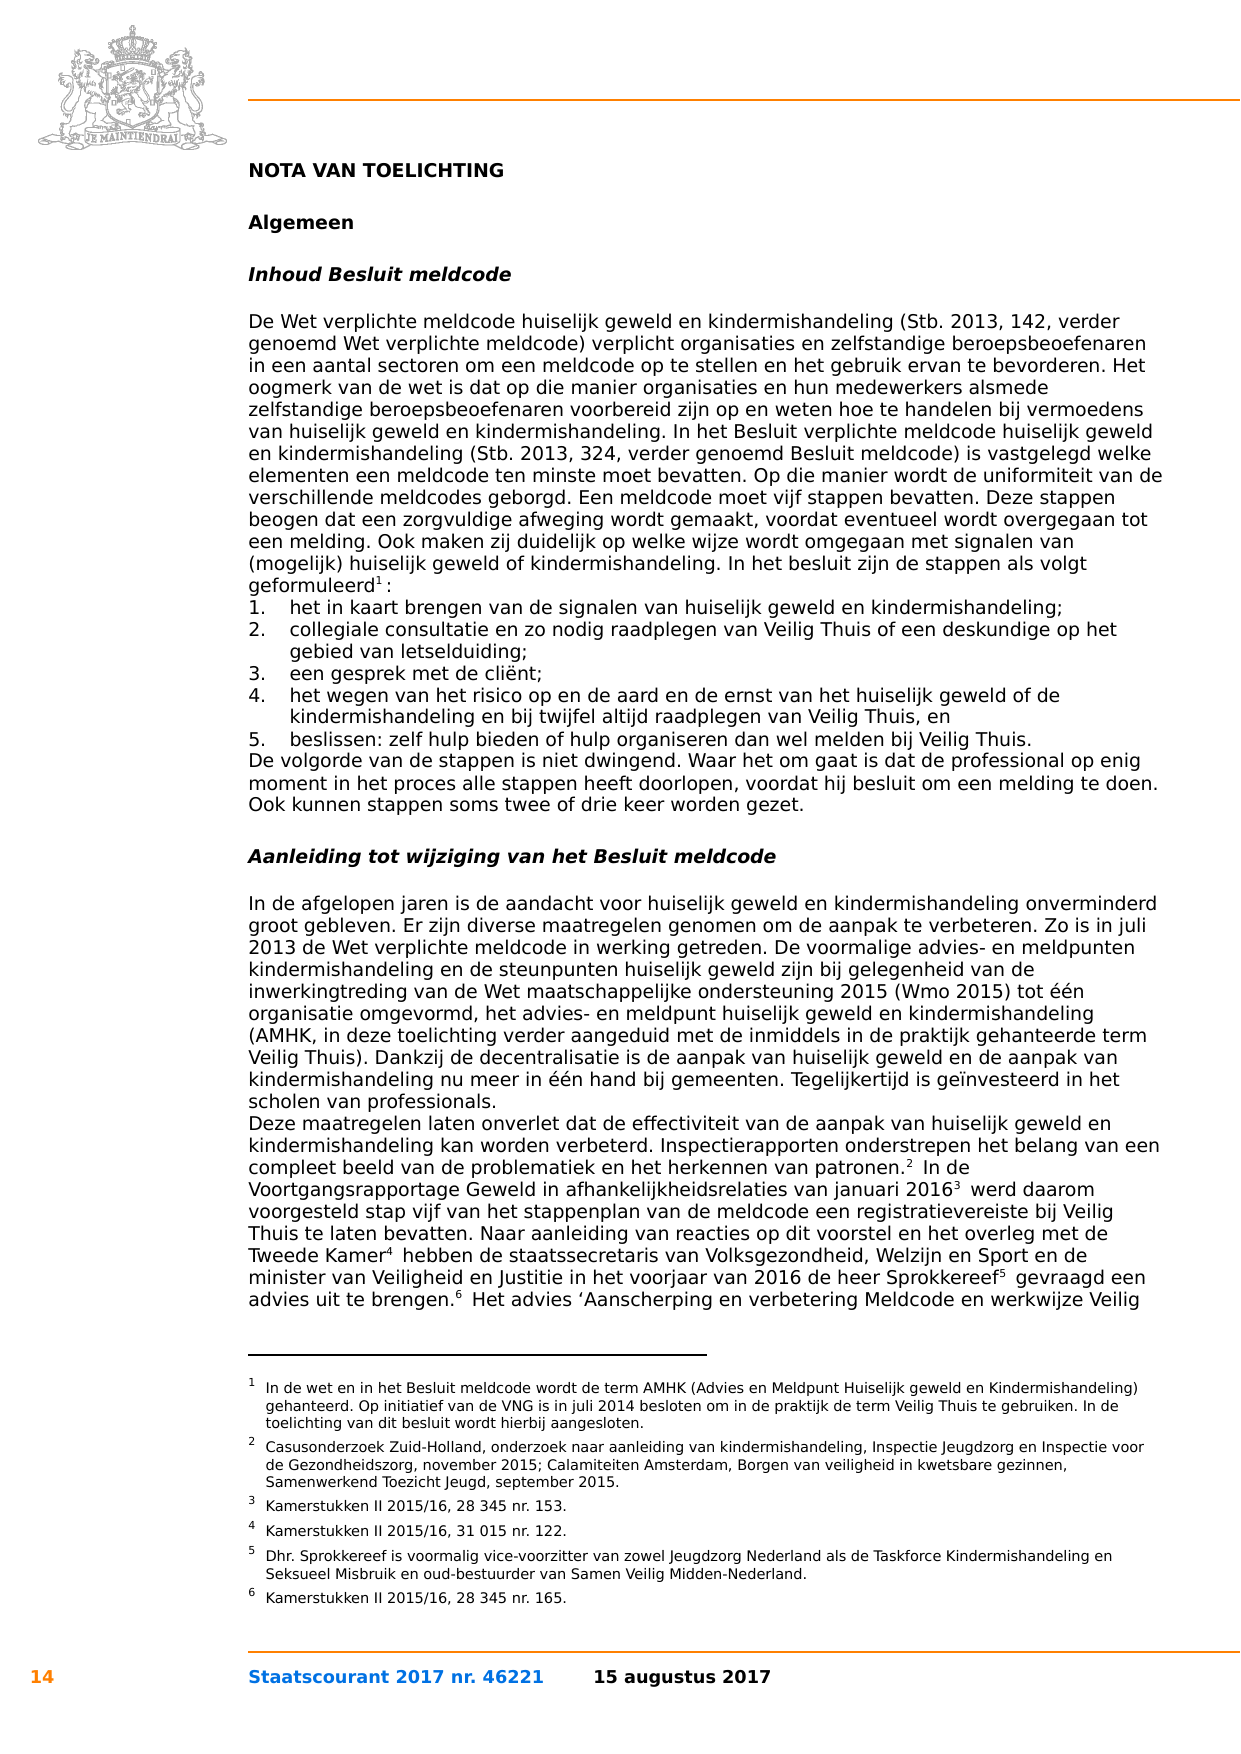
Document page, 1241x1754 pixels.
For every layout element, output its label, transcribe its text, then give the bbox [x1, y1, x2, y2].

subtitle Algemeen [248, 212, 1163, 234]
text 3. een gesprek met de cliënt; [248, 662, 1163, 684]
text Kamerstukken II 2015/16, 28 345 nr. 153. [248, 1494, 1163, 1516]
text In de wet en in het Besluit meldcode wordt de term AMHK (Advies en Meldpunt Huiselijk geweld en Kindermishandeling) gehanteerd. Op initiatief van de VNG is in juli 2014 besloten om in de praktijk de term Veilig Thuis te gebruiken. In de toelichting van dit besluit wordt hierbij aangesloten. [248, 1376, 1163, 1432]
text 2. collegiale consultatie en zo nodig raadplegen van Veilig Thuis of een deskundige op het gebied van letselduiding; [248, 618, 1163, 662]
text Deze maatregelen laten onverlet dat de effectiviteit van de aanpak van huiselijk geweld en kindermishandeling kan worden verbeterd. Inspectierapporten onderstrepen het belang van een compleet beeld van de problematiek en het herkennen van patronen. In de Voortgangsrapportage Geweld in afhankelijkheidsrelaties van januari 2016 werd daarom voorgesteld stap vijf van het stappenplan van de meldcode een registratievereiste bij Veilig Thuis te laten bevatten. Naar aanleiding van reacties op dit voorstel en het overleg met de Tweede Kamer hebben de staatssecretaris van Volksgezondheid, Welzijn en Sport en de minister van Veiligheid en Justitie in het voorjaar van 2016 de heer Sprokkereef gevraagd een advies uit te brengen. Het advies ‘Aanscherping en verbetering Meldcode en werkwijze Veilig [248, 1113, 1163, 1311]
text 1. het in kaart brengen van de signalen van huiselijk geweld en kindermishandeling; [248, 597, 1163, 618]
subtitle Aanleiding tot wijziging van het Besluit meldcode [248, 846, 1163, 868]
text De Wet verplichte meldcode huiselijk geweld en kindermishandeling (Stb. 2013, 142, verder genoemd Wet verplichte meldcode) verplicht organisaties en zelfstandige beroepsbeoefenaren in een aantal sectoren om een meldcode op te stellen en het gebruik ervan te bevorderen. Het oogmerk van de wet is dat op die manier organisaties en hun medewerkers alsmede zelfstandige beroepsbeoefenaren voorbereid zijn op en weten hoe te handelen bij vermoedens van huiselijk geweld en kindermishandeling. In het Besluit verplichte meldcode huiselijk geweld en kindermishandeling (Stb. 2013, 324, verder genoemd Besluit meldcode) is vastgelegd welke elementen een meldcode ten minste moet bevatten. Op die manier wordt de uniformiteit van de verschillende meldcodes geborgd. Een meldcode moet vijf stappen bevatten. Deze stappen beogen dat een zorgvuldige afweging wordt gemaakt, voordat eventueel wordt overgegaan tot een melding. Ook maken zij duidelijk op welke wijze wordt omgegaan met signalen van (mogelijk) huiselijk geweld of kindermishandeling. In het besluit zijn de stappen als volgt geformuleerd: [248, 311, 1163, 597]
text 5. beslissen: zelf hulp bieden of hulp organiseren dan wel melden bij Veilig Thuis. [248, 728, 1163, 750]
text Casusonderzoek Zuid-Holland, onderzoek naar aanleiding van kindermishandeling, Inspectie Jeugdzorg en Inspectie voor de Gezondheidszorg, november 2015; Calamiteiten Amsterdam, Borgen van veiligheid in kwetsbare gezinnen, Samenwerkend Toezicht Jeugd, september 2015. [248, 1435, 1163, 1491]
text Dhr. Sprokkereef is voormalig vice-voorzitter van zowel Jeugdzorg Nederland als de Taskforce Kindermishandeling en Seksueel Misbruik en oud-bestuurder van Samen Veilig Midden-Nederland. [248, 1544, 1163, 1583]
subtitle NOTA VAN TOELICHTING [248, 160, 1163, 182]
text Kamerstukken II 2015/16, 31 015 nr. 122. [248, 1519, 1163, 1541]
subtitle Inhoud Besluit meldcode [248, 264, 1163, 286]
text De volgorde van de stappen is niet dwingend. Waar het om gaat is dat de professional op enig moment in het proces alle stappen heeft doorlopen, voordat hij besluit om een melding te doen. Ook kunnen stappen soms twee of drie keer worden gezet. [248, 750, 1163, 816]
text 4. het wegen van het risico op en de aard en de ernst van het huiselijk geweld of de kindermishandeling en bij twijfel altijd raadplegen van Veilig Thuis, en [248, 684, 1163, 728]
text In de afgelopen jaren is de aandacht voor huiselijk geweld en kindermishandeling onverminderd groot gebleven. Er zijn diverse maatregelen genomen om de aanpak te verbeteren. Zo is in juli 2013 de Wet verplichte meldcode in werking getreden. De voormalige advies- en meldpunten kindermishandeling en de steunpunten huiselijk geweld zijn bij gelegenheid van de inwerkingtreding van de Wet maatschappelijke ondersteuning 2015 (Wmo 2015) tot één organisatie omgevormd, het advies- en meldpunt huiselijk geweld en kindermishandeling (AMHK, in deze toelichting verder aangeduid met de inmiddels in de praktijk gehanteerde term Veilig Thuis). Dankzij de decentralisatie is de aanpak van huiselijk geweld en de aanpak van kindermishandeling nu meer in één hand bij gemeenten. Tegelijkertijd is geïnvesteerd in het scholen van professionals. [248, 893, 1163, 1113]
picture [38, 25, 227, 150]
text Kamerstukken II 2015/16, 28 345 nr. 165. [248, 1586, 1163, 1608]
